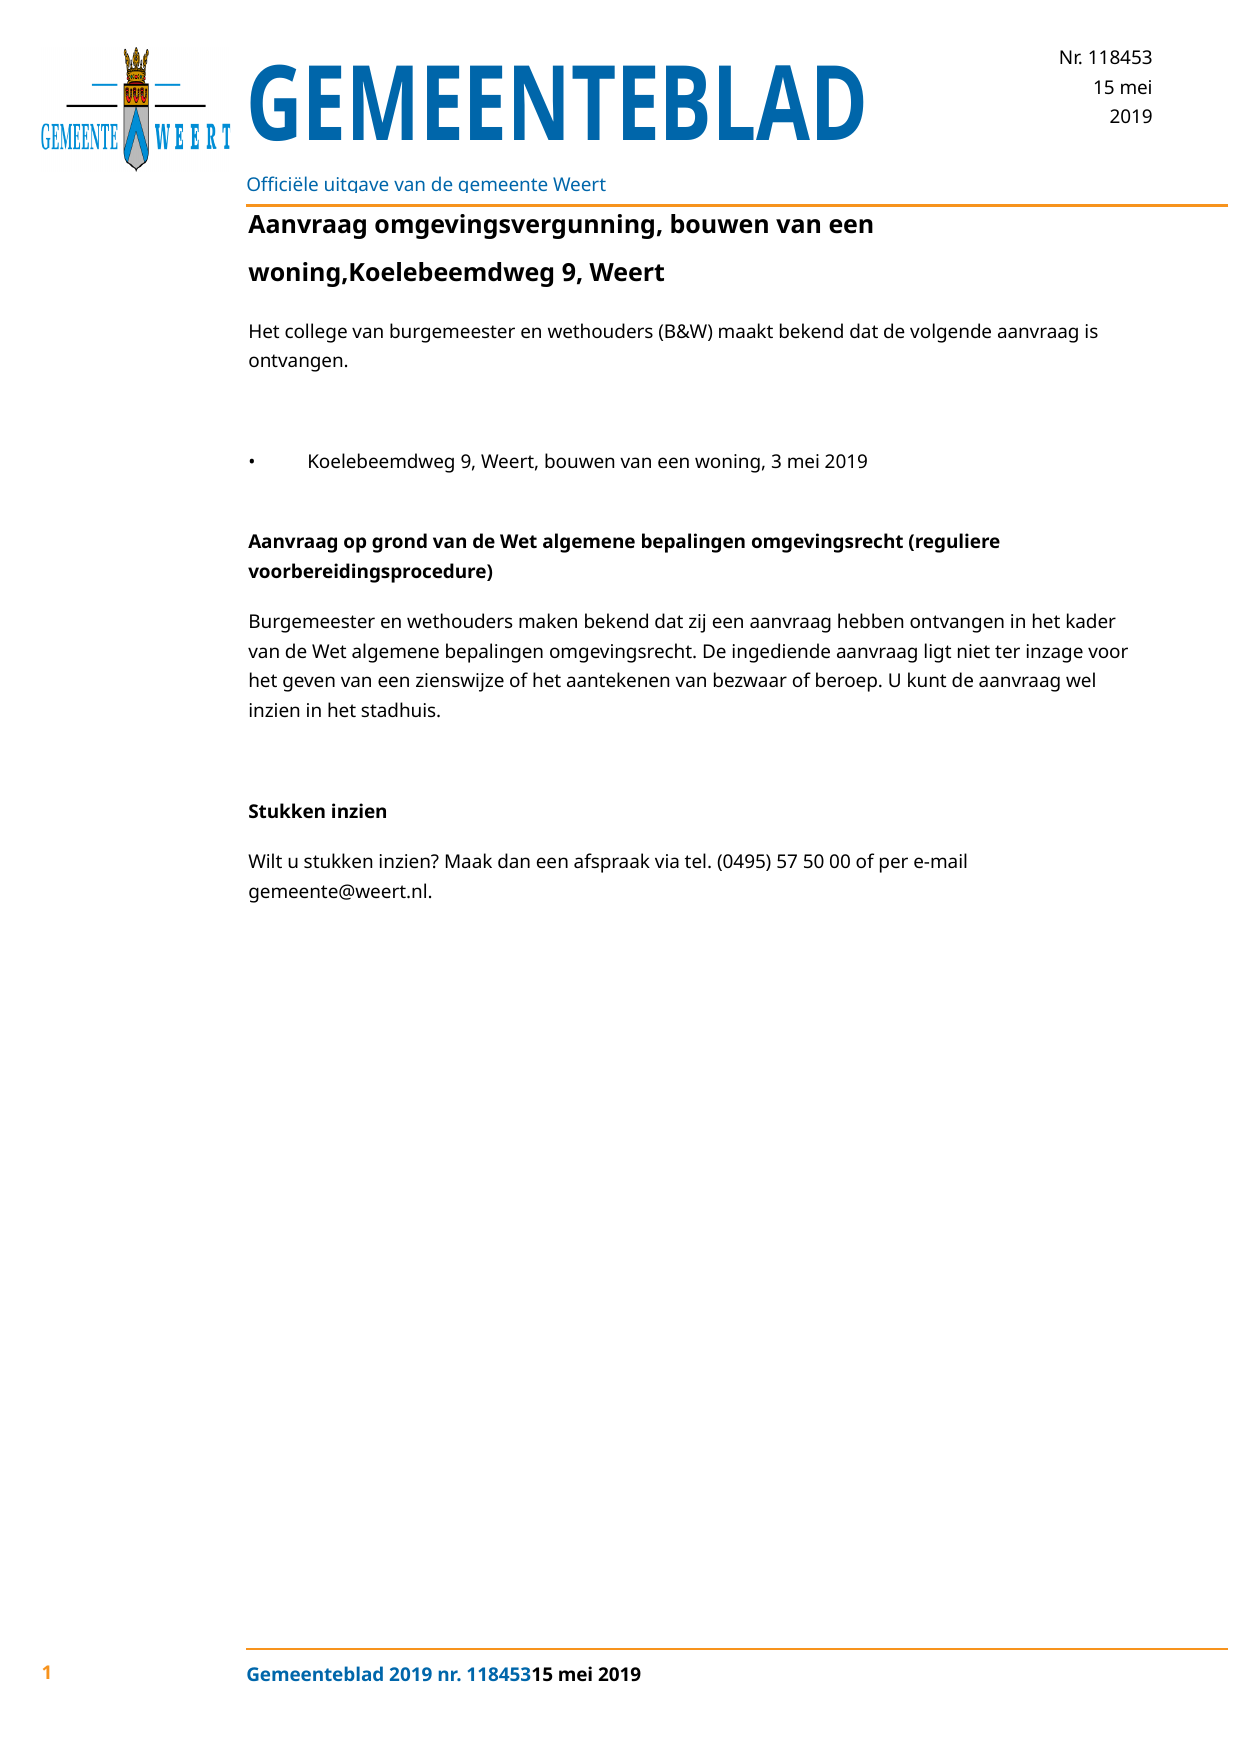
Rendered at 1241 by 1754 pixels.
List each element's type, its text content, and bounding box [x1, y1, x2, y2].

text Het college van burgemeester en wethouders (B&W) maakt bekend dat de volgende aanvraag is ontvangen. [248, 318, 1152, 373]
text Aanvraag omgevingsvergunning, bouwen van een woning,Koelebeemdweg 9, Weert [248, 207, 1152, 288]
text Aanvraag op grond van de Wet algemene bepalingen omgevingsrecht (reguliere voorbereidingsprocedure) [248, 528, 1152, 584]
text Wilt u stukken inzien? Maak dan een afspraak via tel. (0495) 57 50 00 of per e-mail gemeente@weert.nl. [248, 848, 1152, 904]
text Burgemeester en wethouders maken bekend dat zij een aanvraag hebben ontvangen in het kader van de Wet algemene bepalingen omgevingsrecht. De ingediende aanvraag ligt niet ter inzage voor het geven van een zienswijze of het aantekenen van bezwaar of beroep. U kunt de aanvraag wel inzien in het stadhuis. [248, 608, 1152, 723]
picture [41, 47, 231, 172]
text Stukken inzien [248, 798, 1152, 824]
list Koelebeemdweg 9, Weert, bouwen van een woning, 3 mei 2019 [248, 448, 1152, 474]
